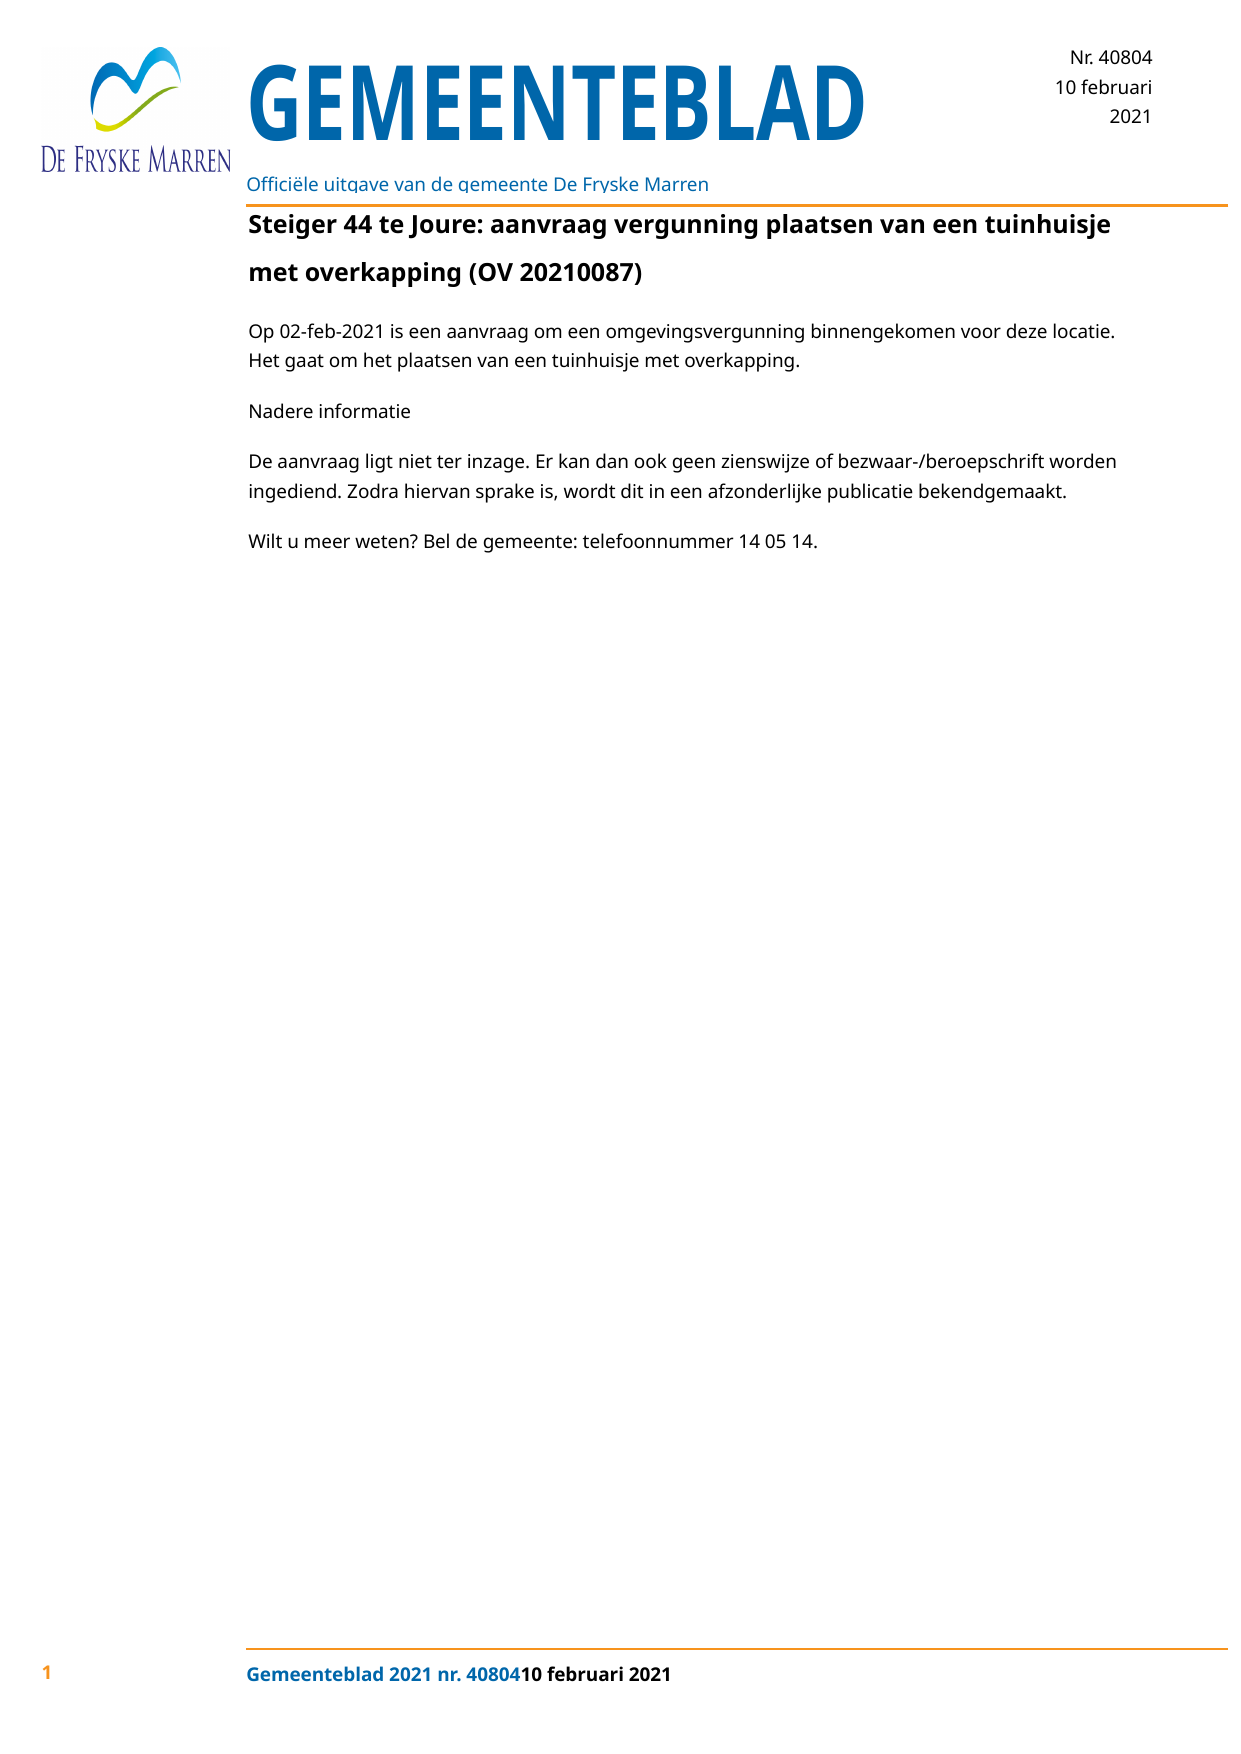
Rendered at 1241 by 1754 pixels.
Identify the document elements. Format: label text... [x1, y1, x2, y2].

text Op 02-feb-2021 is een aanvraag om een omgevingsvergunning binnengekomen voor deze locatie. Het gaat om het plaatsen van een tuinhuisje met overkapping. [248, 318, 1152, 373]
picture [41, 47, 231, 172]
text Nadere informatie [248, 398, 1152, 424]
text De aanvraag ligt niet ter inzage. Er kan dan ook geen zienswijze of bezwaar-/beroepschrift worden ingediend. Zodra hiervan sprake is, wordt dit in een afzonderlijke publicatie bekendgemaakt. [248, 448, 1152, 504]
text Steiger 44 te Joure: aanvraag vergunning plaatsen van een tuinhuisje met overkapping (OV 20210087) [248, 207, 1152, 288]
text Wilt u meer weten? Bel de gemeente: telefoonnummer 14 05 14. [248, 528, 1152, 554]
